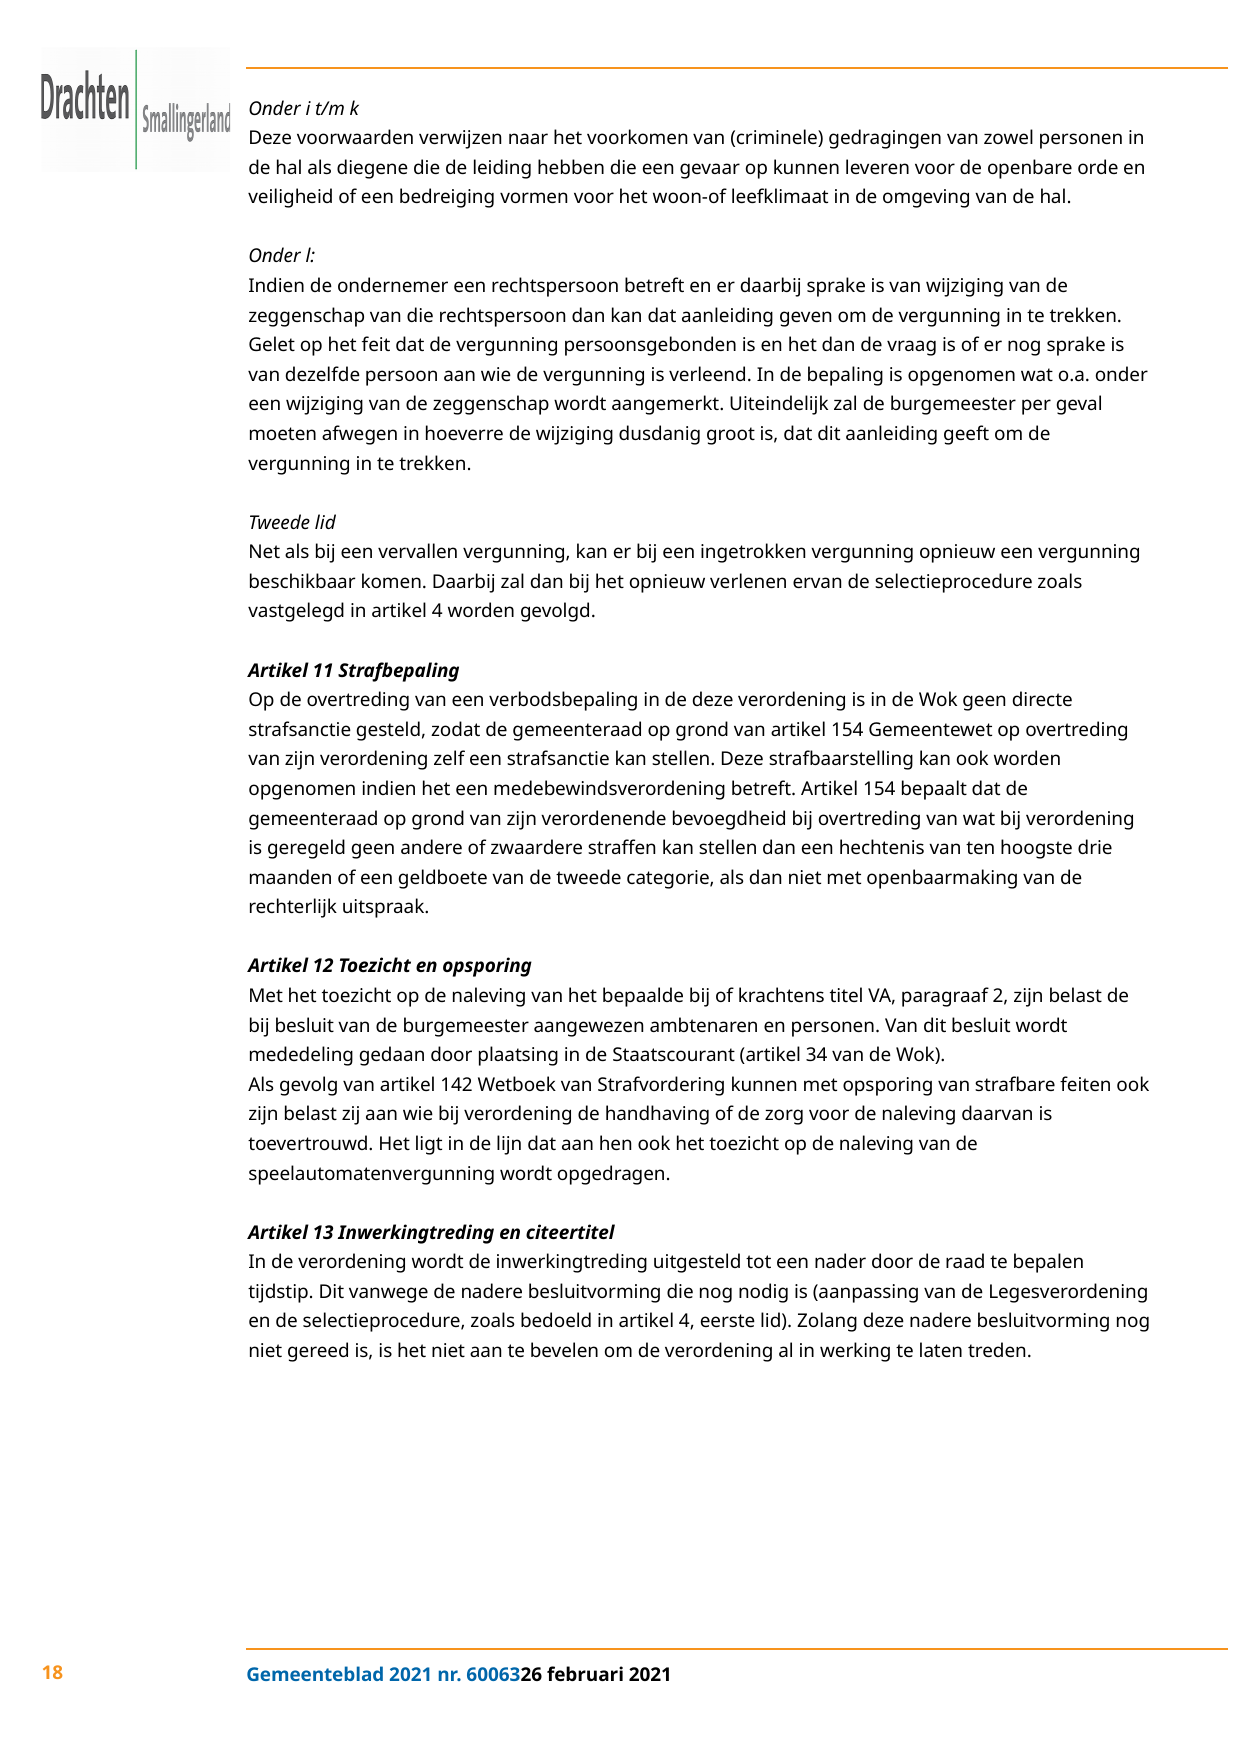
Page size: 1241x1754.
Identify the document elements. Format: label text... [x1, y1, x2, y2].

text Artikel 11 Strafbepaling [248, 657, 1152, 683]
text Met het toezicht op de naleving van het bepaalde bij of krachtens titel VA, paragraaf 2, zijn belast de bij besluit van de burgemeester aangewezen ambtenaren en personen. Van dit besluit wordt mededeling gedaan door plaatsing in de Staatscourant (artikel 34 van de Wok). [248, 982, 1152, 1067]
text Op de overtreding van een verbodsbepaling in de deze verordening is in de Wok geen directe strafsanctie gesteld, zodat de gemeenteraad op grond van artikel 154 Gemeentewet op overtreding van zijn verordening zelf een strafsanctie kan stellen. Deze strafbaarstelling kan ook worden opgenomen indien het een medebewindsverordening betreft. Artikel 154 bepaalt dat de gemeenteraad op grond van zijn verordenende bevoegdheid bij overtreding van wat bij verordening is geregeld geen andere of zwaardere straffen kan stellen dan een hechtenis van ten hoogste drie maanden of een geldboete van de tweede categorie, als dan niet met openbaarmaking van de rechterlijk uitspraak. [248, 686, 1152, 919]
text Tweede lid [248, 509, 1152, 535]
text Onder i t/m k [248, 95, 1152, 121]
text Indien de ondernemer een rechtspersoon betreft en er daarbij sprake is van wijziging van de zeggenschap van die rechtspersoon dan kan dat aanleiding geven om de vergunning in te trekken. Gelet op het feit dat de vergunning persoonsgebonden is en het dan de vraag is of er nog sprake is van dezelfde persoon aan wie de vergunning is verleend. In de bepaling is opgenomen wat o.a. onder een wijziging van de zeggenschap wordt aangemerkt. Uiteindelijk zal de burgemeester per geval moeten afwegen in hoeverre de wijziging dusdanig groot is, dat dit aanleiding geeft om de vergunning in te trekken. [248, 272, 1152, 476]
text Net als bij een vervallen vergunning, kan er bij een ingetrokken vergunning opnieuw een vergunning beschikbaar komen. Daarbij zal dan bij het opnieuw verlenen ervan de selectieprocedure zoals vastgelegd in artikel 4 worden gevolgd. [248, 538, 1152, 623]
text In de verordening wordt de inwerkingtreding uitgesteld tot een nader door de raad te bepalen tijdstip. Dit vanwege de nadere besluitvorming die nog nodig is (aanpassing van de Legesverordening en de selectieprocedure, zoals bedoeld in artikel 4, eerste lid). Zolang deze nadere besluitvorming nog niet gereed is, is het niet aan te bevelen om de verordening al in werking te laten treden. [248, 1248, 1152, 1363]
text Als gevolg van artikel 142 Wetboek van Strafvordering kunnen met opsporing van strafbare feiten ook zijn belast zij aan wie bij verordening de handhaving of de zorg voor de naleving daarvan is toevertrouwd. Het ligt in de lijn dat aan hen ook het toezicht op de naleving van de speelautomatenvergunning wordt opgedragen. [248, 1071, 1152, 1186]
picture [41, 47, 231, 172]
text Artikel 13 Inwerkingtreding en citeertitel [248, 1219, 1152, 1245]
text Onder l: [248, 243, 1152, 268]
text Deze voorwaarden verwijzen naar het voorkomen van (criminele) gedragingen van zowel personen in de hal als diegene die de leiding hebben die een gevaar op kunnen leveren voor de openbare orde en veiligheid of een bedreiging vormen voor het woon-of leefklimaat in de omgeving van de hal. [248, 124, 1152, 209]
text Artikel 12 Toezicht en opsporing [248, 953, 1152, 978]
